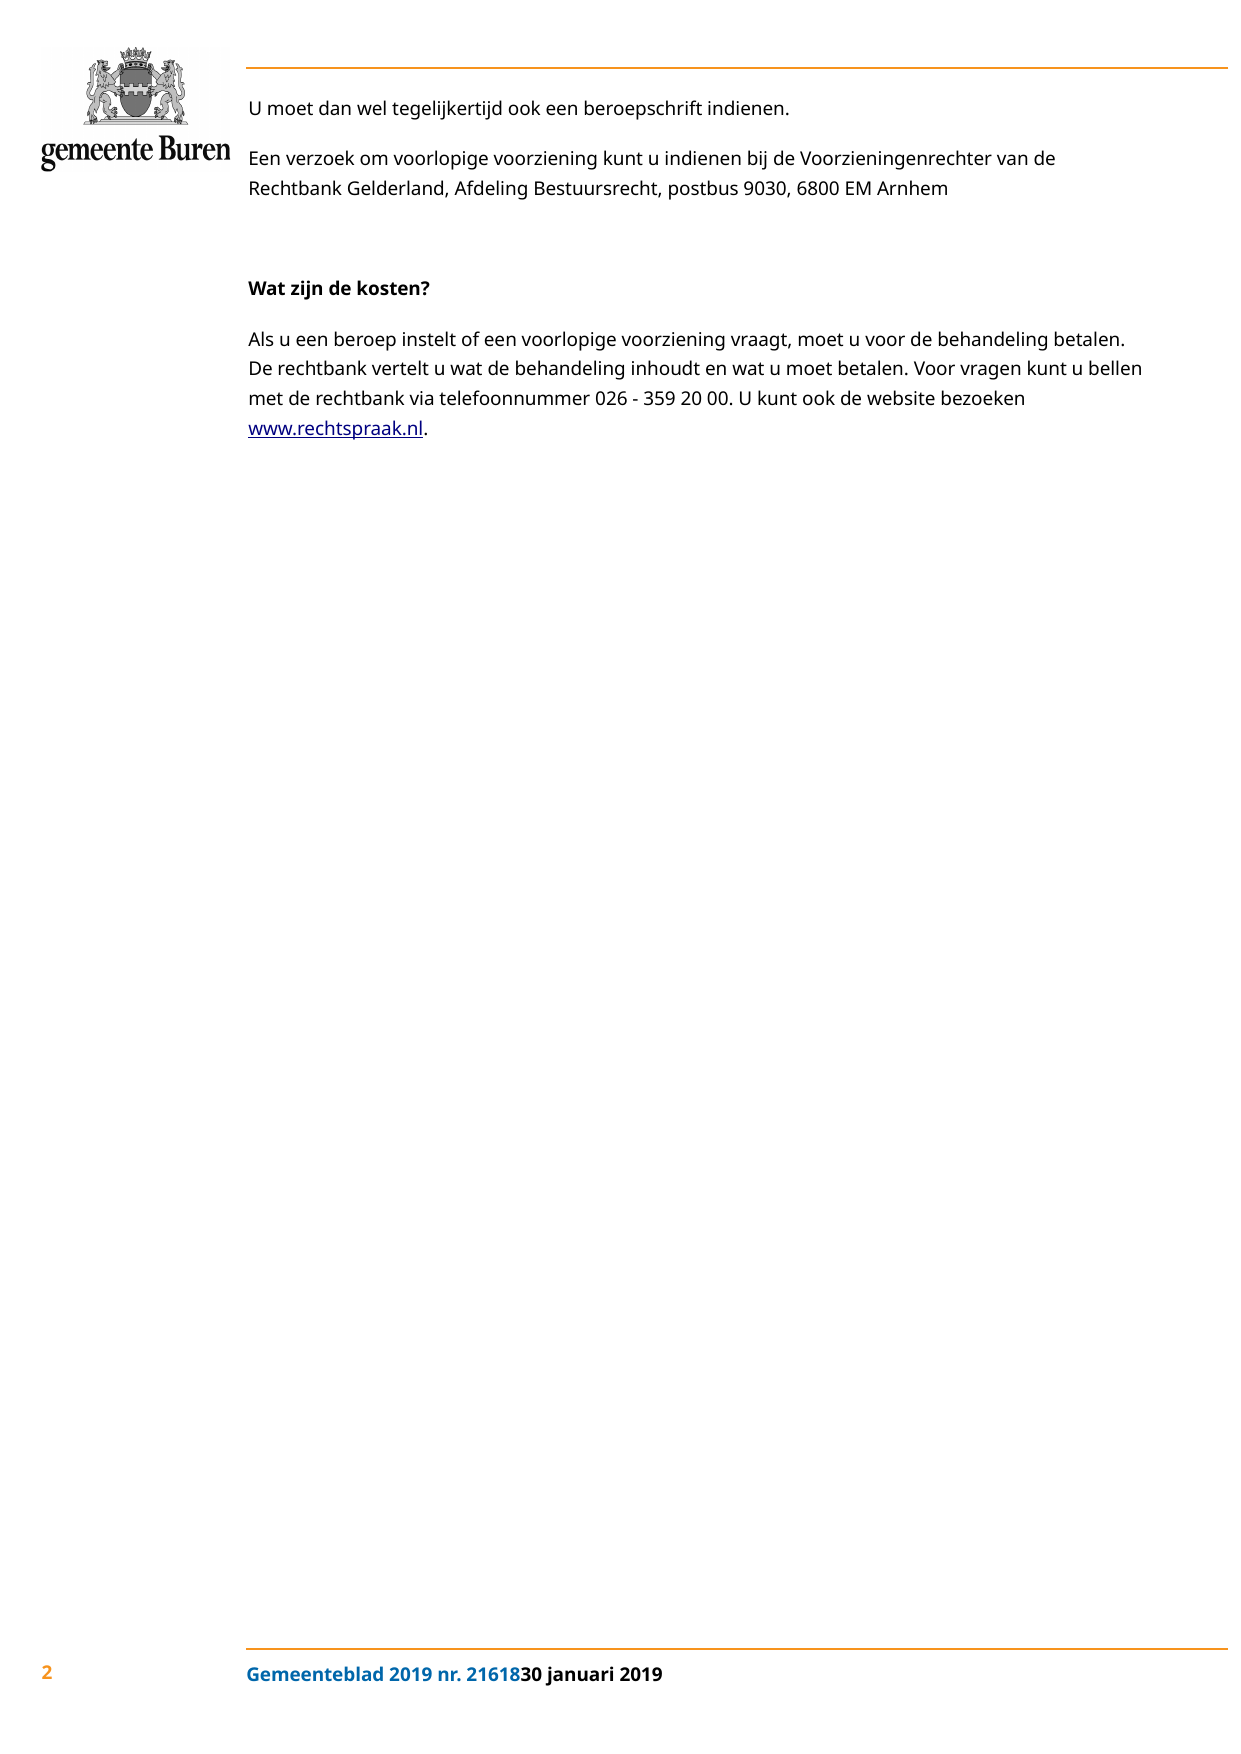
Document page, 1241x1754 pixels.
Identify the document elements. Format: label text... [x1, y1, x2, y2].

picture [41, 47, 231, 172]
text Wat zijn de kosten? [248, 276, 1152, 301]
text Een verzoek om voorlopige voorziening kunt u indienen bij de Voorzieningenrechter van de Rechtbank Gelderland, Afdeling Bestuursrecht, postbus 9030, 6800 EM Arnhem [248, 145, 1152, 201]
text U moet dan wel tegelijkertijd ook een beroepschrift indienen. [248, 95, 1152, 121]
text Als u een beroep instelt of een voorlopige voorziening vraagt, moet u voor de behandeling betalen. De rechtbank vertelt u wat de behandeling inhoudt en wat u moet betalen. Voor vragen kunt u bellen met de rechtbank via telefoonnummer 026 - 359 20 00. U kunt ook de website bezoeken www.rechtspraak.nl. [248, 326, 1152, 441]
